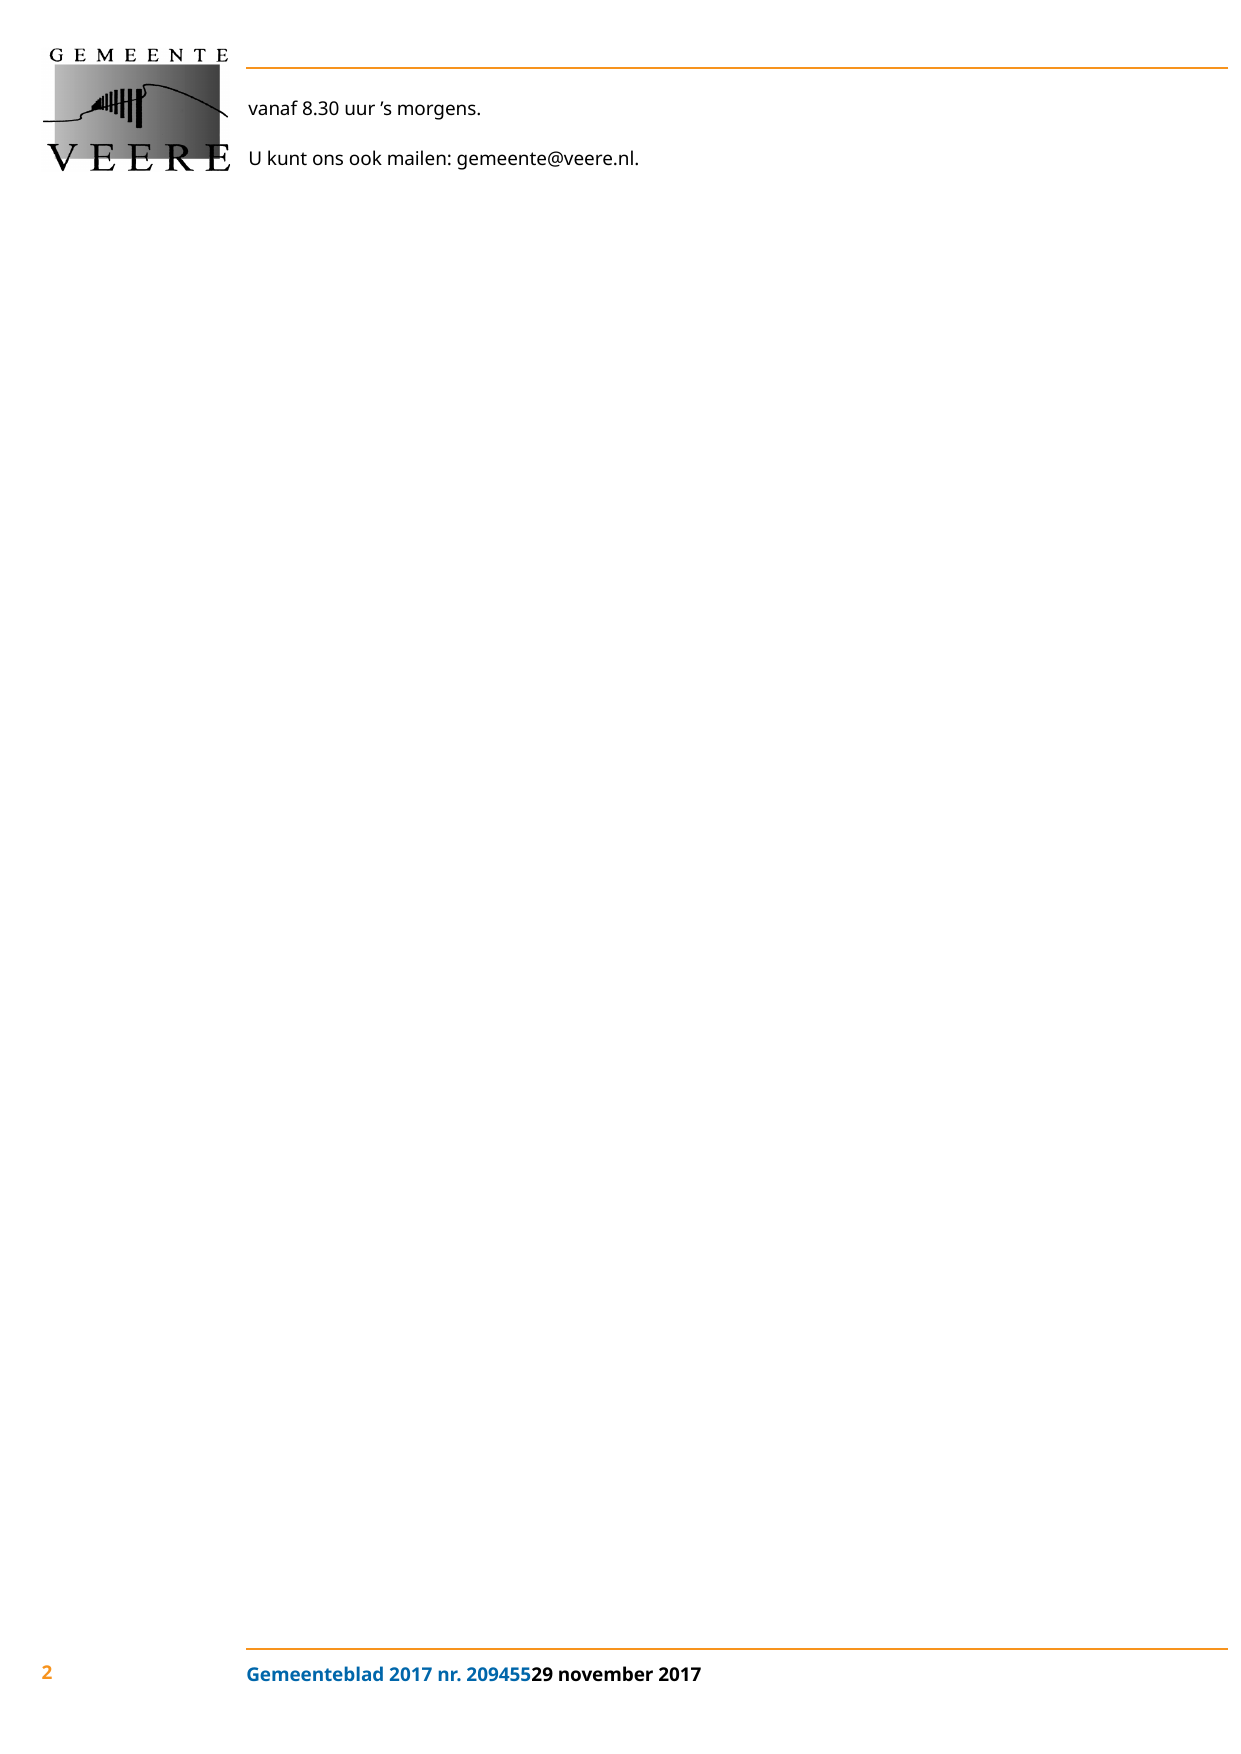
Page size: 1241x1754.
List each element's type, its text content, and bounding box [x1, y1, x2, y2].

text vanaf 8.30 uur ’s morgens. [248, 95, 1152, 121]
picture [41, 47, 231, 172]
text U kunt ons ook mailen: gemeente@veere.nl. [248, 145, 1152, 171]
